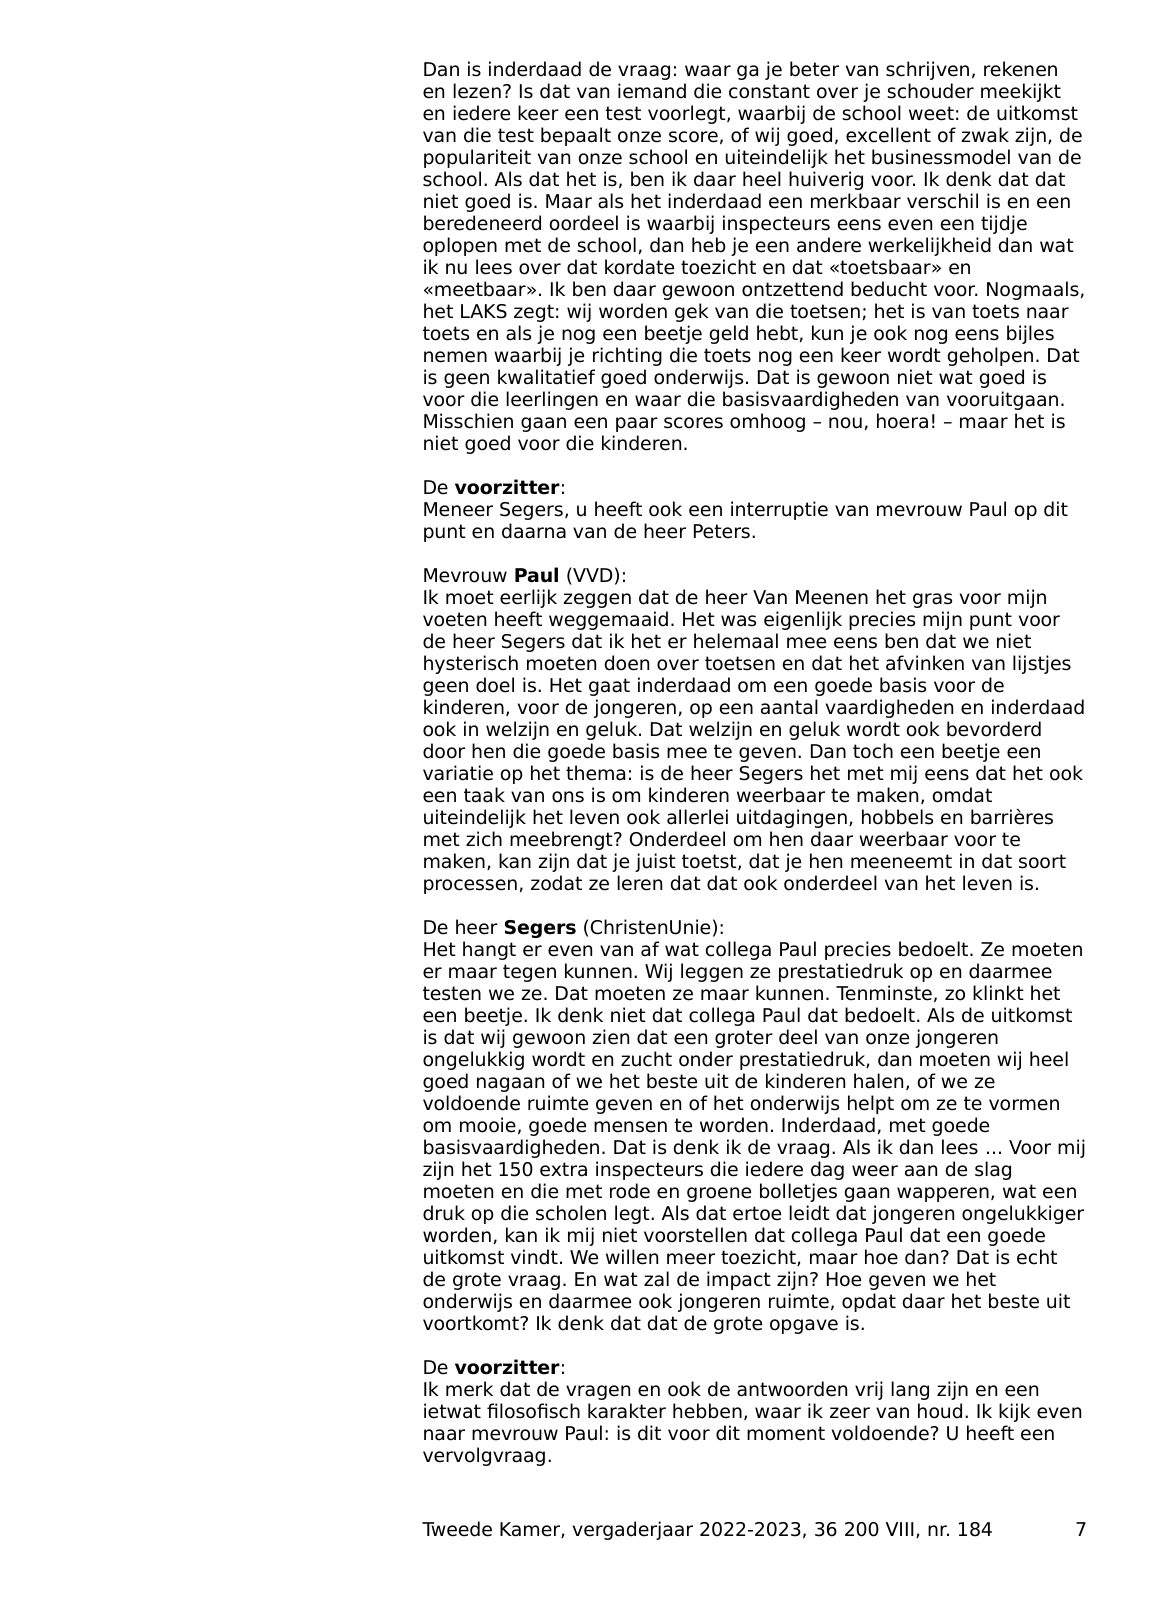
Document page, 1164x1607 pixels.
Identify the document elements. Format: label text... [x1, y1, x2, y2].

text Ik merk dat de vragen en ook de antwoorden vrij lang zijn en een ietwat filosofisch karakter hebben, waar ik zeer van houd. Ik kijk even naar mevrouw Paul: is dit voor dit moment voldoende? U heeft een vervolgvraag. [422, 1379, 1087, 1467]
text Ik moet eerlijk zeggen dat de heer Van Meenen het gras voor mijn voeten heeft weggemaaid. Het was eigenlijk precies mijn punt voor de heer Segers dat ik het er helemaal mee eens ben dat we niet hysterisch moeten doen over toetsen en dat het afvinken van lijstjes geen doel is. Het gaat inderdaad om een goede basis voor de kinderen, voor de jongeren, op een aantal vaardigheden en inderdaad ook in welzijn en geluk. Dat welzijn en geluk wordt ook bevorderd door hen die goede basis mee te geven. Dan toch een beetje een variatie op het thema: is de heer Segers het met mij eens dat het ook een taak van ons is om kinderen weerbaar te maken, omdat uiteindelijk het leven ook allerlei uitdagingen, hobbels en barrières met zich meebrengt? Onderdeel om hen daar weerbaar voor te maken, kan zijn dat je juist toetst, dat je hen meeneemt in dat soort processen, zodat ze leren dat dat ook onderdeel van het leven is. [422, 587, 1087, 895]
text Het hangt er even van af wat collega Paul precies bedoelt. Ze moeten er maar tegen kunnen. Wij leggen ze prestatiedruk op en daarmee testen we ze. Dat moeten ze maar kunnen. Tenminste, zo klinkt het een beetje. Ik denk niet dat collega Paul dat bedoelt. Als de uitkomst is dat wij gewoon zien dat een groter deel van onze jongeren ongelukkig wordt en zucht onder prestatiedruk, dan moeten wij heel goed nagaan of we het beste uit de kinderen halen, of we ze voldoende ruimte geven en of het onderwijs helpt om ze te vormen om mooie, goede mensen te worden. Inderdaad, met goede basisvaardigheden. Dat is denk ik de vraag. Als ik dan lees ... Voor mij zijn het 150 extra inspecteurs die iedere dag weer aan de slag moeten en die met rode en groene bolletjes gaan wapperen, wat een druk op die scholen legt. Als dat ertoe leidt dat jongeren ongelukkiger worden, kan ik mij niet voorstellen dat collega Paul dat een goede uitkomst vindt. We willen meer toezicht, maar hoe dan? Dat is echt de grote vraag. En wat zal de impact zijn? Hoe geven we het onderwijs en daarmee ook jongeren ruimte, opdat daar het beste uit voortkomt? Ik denk dat dat de grote opgave is. [422, 939, 1087, 1334]
text De heer Segers (ChristenUnie): [422, 917, 1087, 939]
text Mevrouw Paul (VVD): [422, 565, 1087, 587]
text Dan is inderdaad de vraag: waar ga je beter van schrijven, rekenen en lezen? Is dat van iemand die constant over je schouder meekijkt en iedere keer een test voorlegt, waarbij de school weet: de uitkomst van die test bepaalt onze score, of wij goed, excellent of zwak zijn, de populariteit van onze school en uiteindelijk het businessmodel van de school. Als dat het is, ben ik daar heel huiverig voor. Ik denk dat dat niet goed is. Maar als het inderdaad een merkbaar verschil is en een beredeneerd oordeel is waarbij inspecteurs eens even een tijdje oplopen met de school, dan heb je een andere werkelijkheid dan wat ik nu lees over dat kordate toezicht en dat «toetsbaar» en «meetbaar». Ik ben daar gewoon ontzettend beducht voor. Nogmaals, het LAKS zegt: wij worden gek van die toetsen; het is van toets naar toets en als je nog een beetje geld hebt, kun je ook nog eens bijles nemen waarbij je richting die toets nog een keer wordt geholpen. Dat is geen kwalitatief goed onderwijs. Dat is gewoon niet wat goed is voor die leerlingen en waar die basisvaardigheden van vooruitgaan. Misschien gaan een paar scores omhoog – nou, hoera! – maar het is niet goed voor die kinderen. [422, 59, 1087, 455]
text De voorzitter: [422, 477, 1087, 499]
text Meneer Segers, u heeft ook een interruptie van mevrouw Paul op dit punt en daarna van de heer Peters. [422, 499, 1087, 543]
text De voorzitter: [422, 1357, 1087, 1379]
